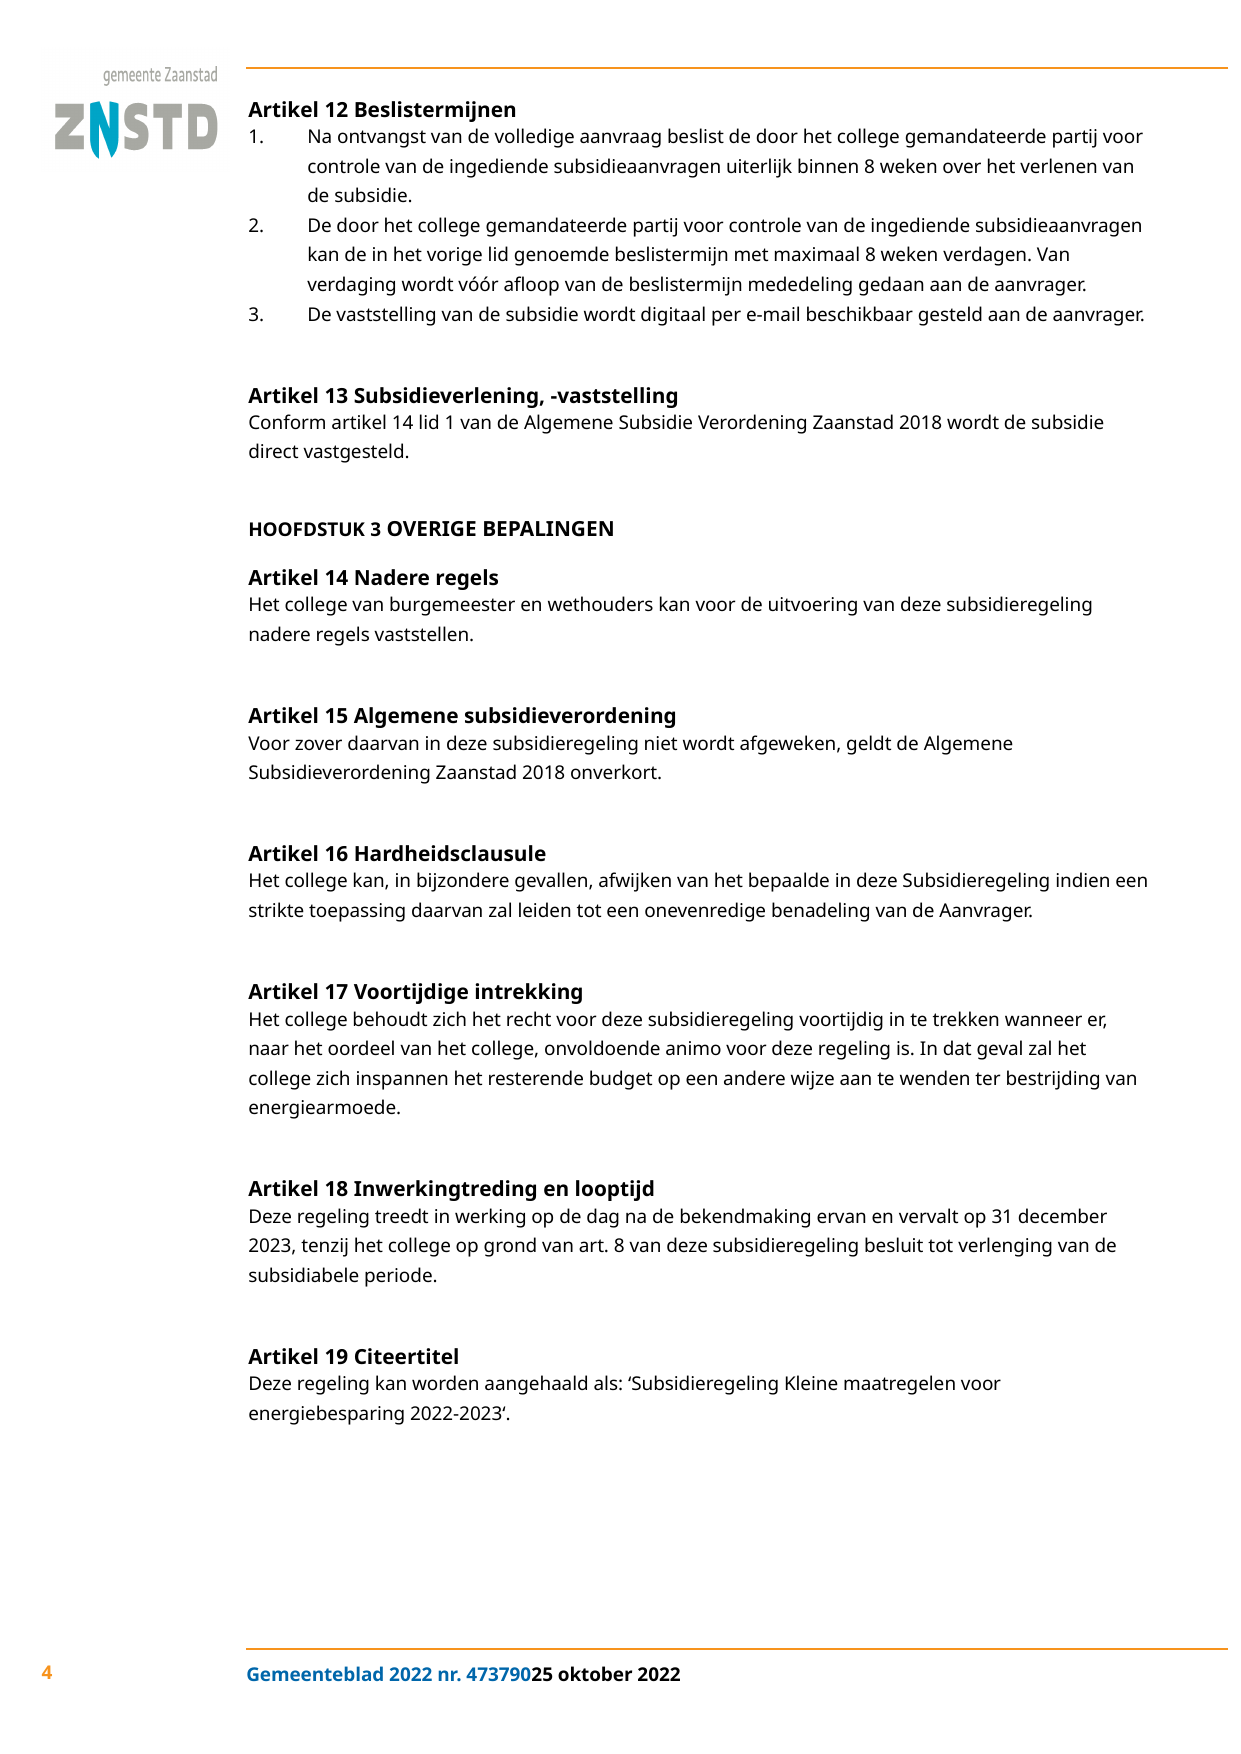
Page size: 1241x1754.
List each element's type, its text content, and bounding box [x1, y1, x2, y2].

text Conform artikel 14 lid 1 van de Algemene Subsidie Verordening Zaanstad 2018 wordt de subsidie direct vastgesteld. [248, 409, 1152, 464]
text Het college behoudt zich het recht voor deze subsidieregeling voortijdig in te trekken wanneer er, naar het oordeel van het college, onvoldoende animo voor deze regeling is. In dat geval zal het college zich inspannen het resterende budget op een andere wijze aan te wenden ter bestrijding van energiearmoede. [248, 1006, 1152, 1120]
text Artikel 18 Inwerkingtreding en looptijd [248, 1174, 1152, 1203]
text Het college kan, in bijzondere gevallen, afwijken van het bepaalde in deze Subsidieregeling indien een strikte toepassing daarvan zal leiden tot een onevenredige benadeling van de Aanvrager. [248, 868, 1152, 923]
text Het college van burgemeester en wethouders kan voor de uitvoering van deze subsidieregeling nadere regels vaststellen. [248, 592, 1152, 647]
text Deze regeling kan worden aangehaald als: ‘Subsidieregeling Kleine maatregelen voor energiebesparing 2022-2023‘. [248, 1371, 1152, 1426]
text Artikel 13 Subsidieverlening, -vaststelling [248, 381, 1152, 409]
text Voor zover daarvan in deze subsidieregeling niet wordt afgeweken, geldt de Algemene Subsidieverordening Zaanstad 2018 onverkort. [248, 730, 1152, 785]
text Artikel 14 Nadere regels [248, 563, 1152, 592]
text Artikel 16 Hardheidsclausule [248, 839, 1152, 868]
list Na ontvangst van de volledige aanvraag beslist de door het college gemandateerde partij voor controle van de ingediende subsidieaanvragen uiterlijk binnen 8 weken over het verlenen van de subsidie. [248, 123, 1152, 208]
text Deze regeling treedt in werking op de dag na de bekendmaking ervan en vervalt op 31 december 2023, tenzij het college op grond van art. 8 van deze subsidieregeling besluit tot verlenging van de subsidiabele periode. [248, 1203, 1152, 1288]
text Artikel 12 Beslistermijnen [248, 95, 1152, 123]
text Artikel 15 Algemene subsidieverordening [248, 701, 1152, 730]
picture [41, 47, 231, 172]
list De vaststelling van de subsidie wordt digitaal per e-mail beschikbaar gesteld aan de aanvrager. [248, 301, 1152, 326]
list De door het college gemandateerde partij voor controle van de ingediende subsidieaanvragen kan de in het vorige lid genoemde beslistermijn met maximaal 8 weken verdagen. Van verdaging wordt vóór afloop van de beslistermijn mededeling gedaan aan de aanvrager. [248, 212, 1152, 297]
text Artikel 19 Citeertitel [248, 1342, 1152, 1371]
text HOOFDSTUK 3 OVERIGE BEPALINGEN [248, 514, 1152, 542]
text Artikel 17 Voortijdige intrekking [248, 977, 1152, 1006]
